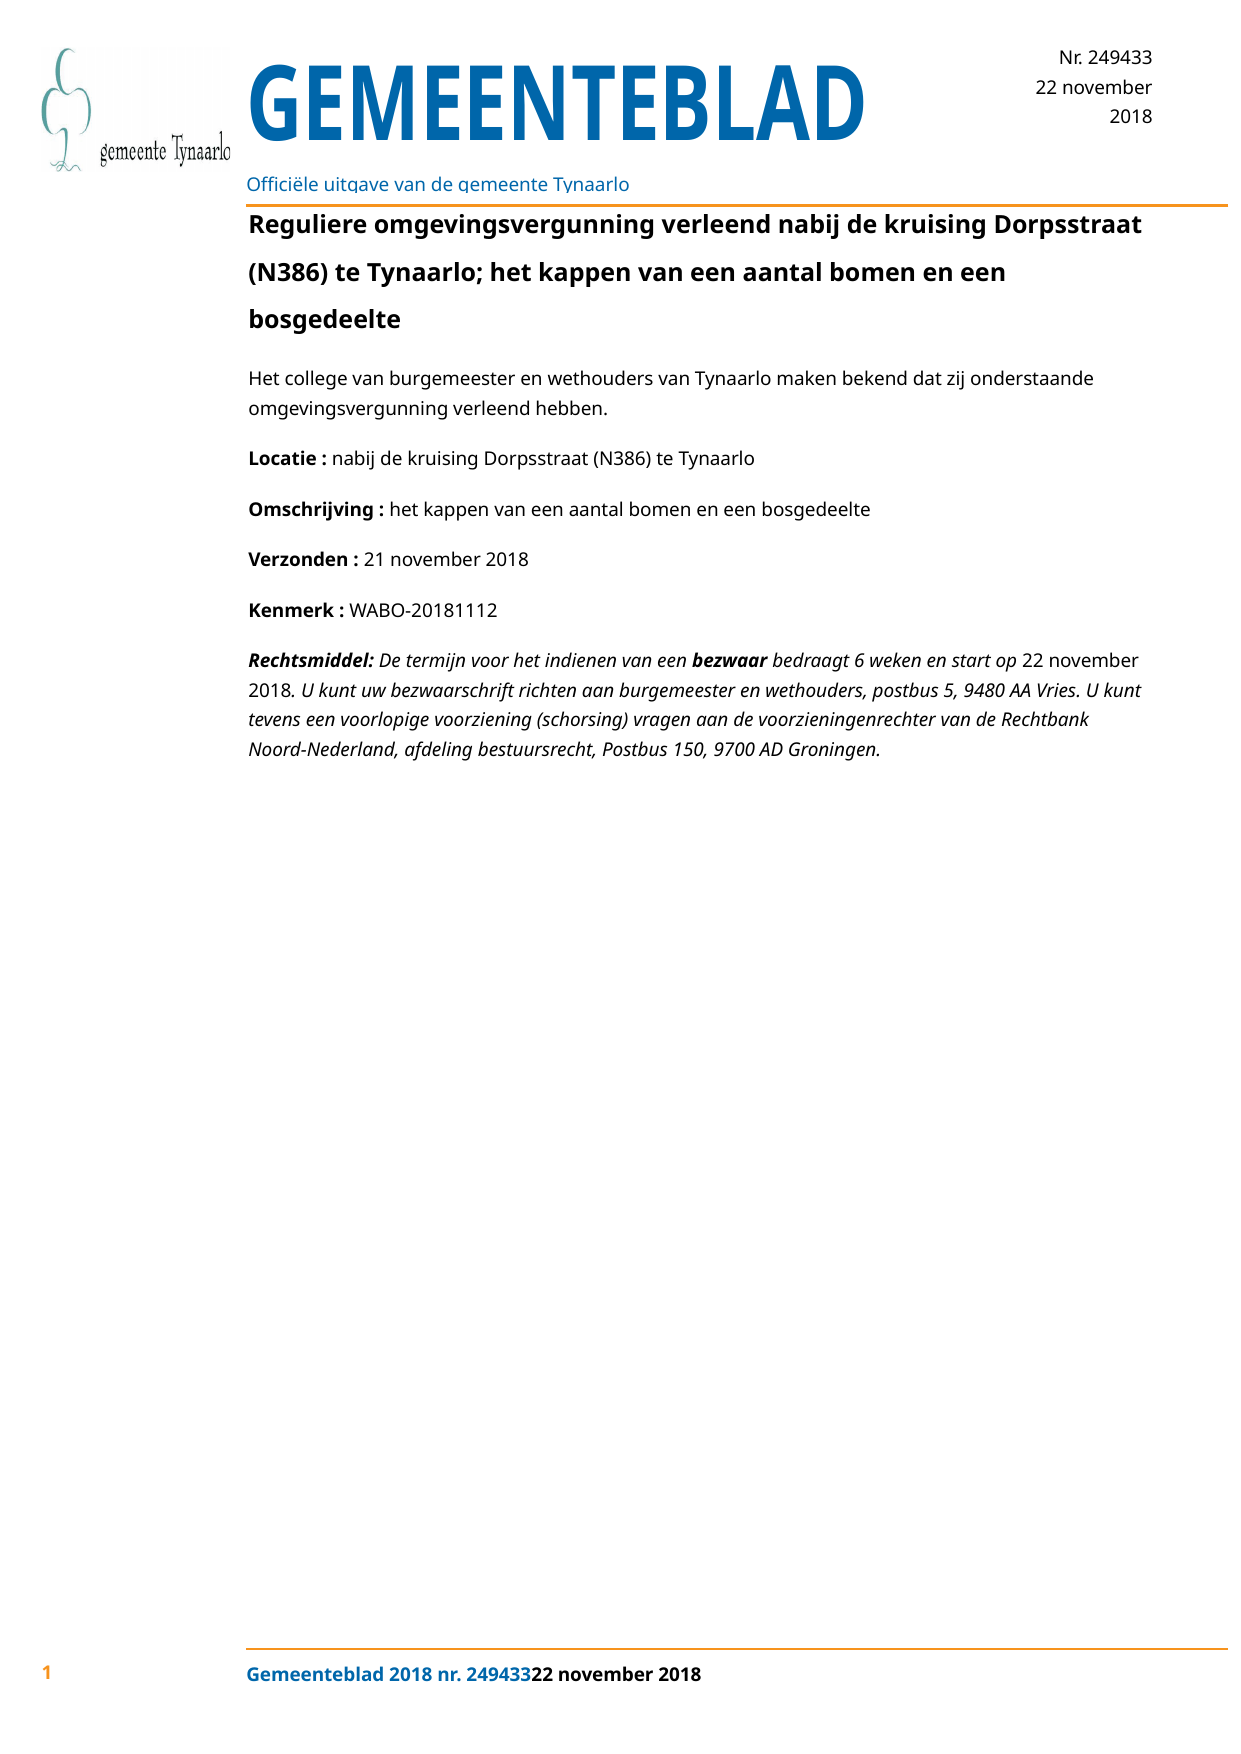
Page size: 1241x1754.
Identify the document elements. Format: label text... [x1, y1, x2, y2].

text Kenmerk : WABO-20181112 [248, 597, 1152, 622]
text Verzonden : 21 november 2018 [248, 546, 1152, 572]
text Rechtsmiddel: De termijn voor het indienen van een bezwaar bedraagt 6 weken en start op 22 november 2018. U kunt uw bezwaarschrift richten aan burgemeester en wethouders, postbus 5, 9480 AA Vries. U kunt tevens een voorlopige voorziening (schorsing) vragen aan de voorzieningenrechter van de Rechtbank Noord-Nederland, afdeling bestuursrecht, Postbus 150, 9700 AD Groningen. [248, 647, 1152, 762]
text Reguliere omgevingsvergunning verleend nabij de kruising Dorpsstraat (N386) te Tynaarlo; het kappen van een aantal bomen en een bosgedeelte [248, 207, 1152, 336]
text Locatie : nabij de kruising Dorpsstraat (N386) te Tynaarlo [248, 446, 1152, 471]
text Omschrijving : het kappen van een aantal bomen en een bosgedeelte [248, 496, 1152, 522]
picture [41, 47, 231, 172]
text Het college van burgemeester en wethouders van Tynaarlo maken bekend dat zij onderstaande omgevingsvergunning verleend hebben. [248, 366, 1152, 421]
